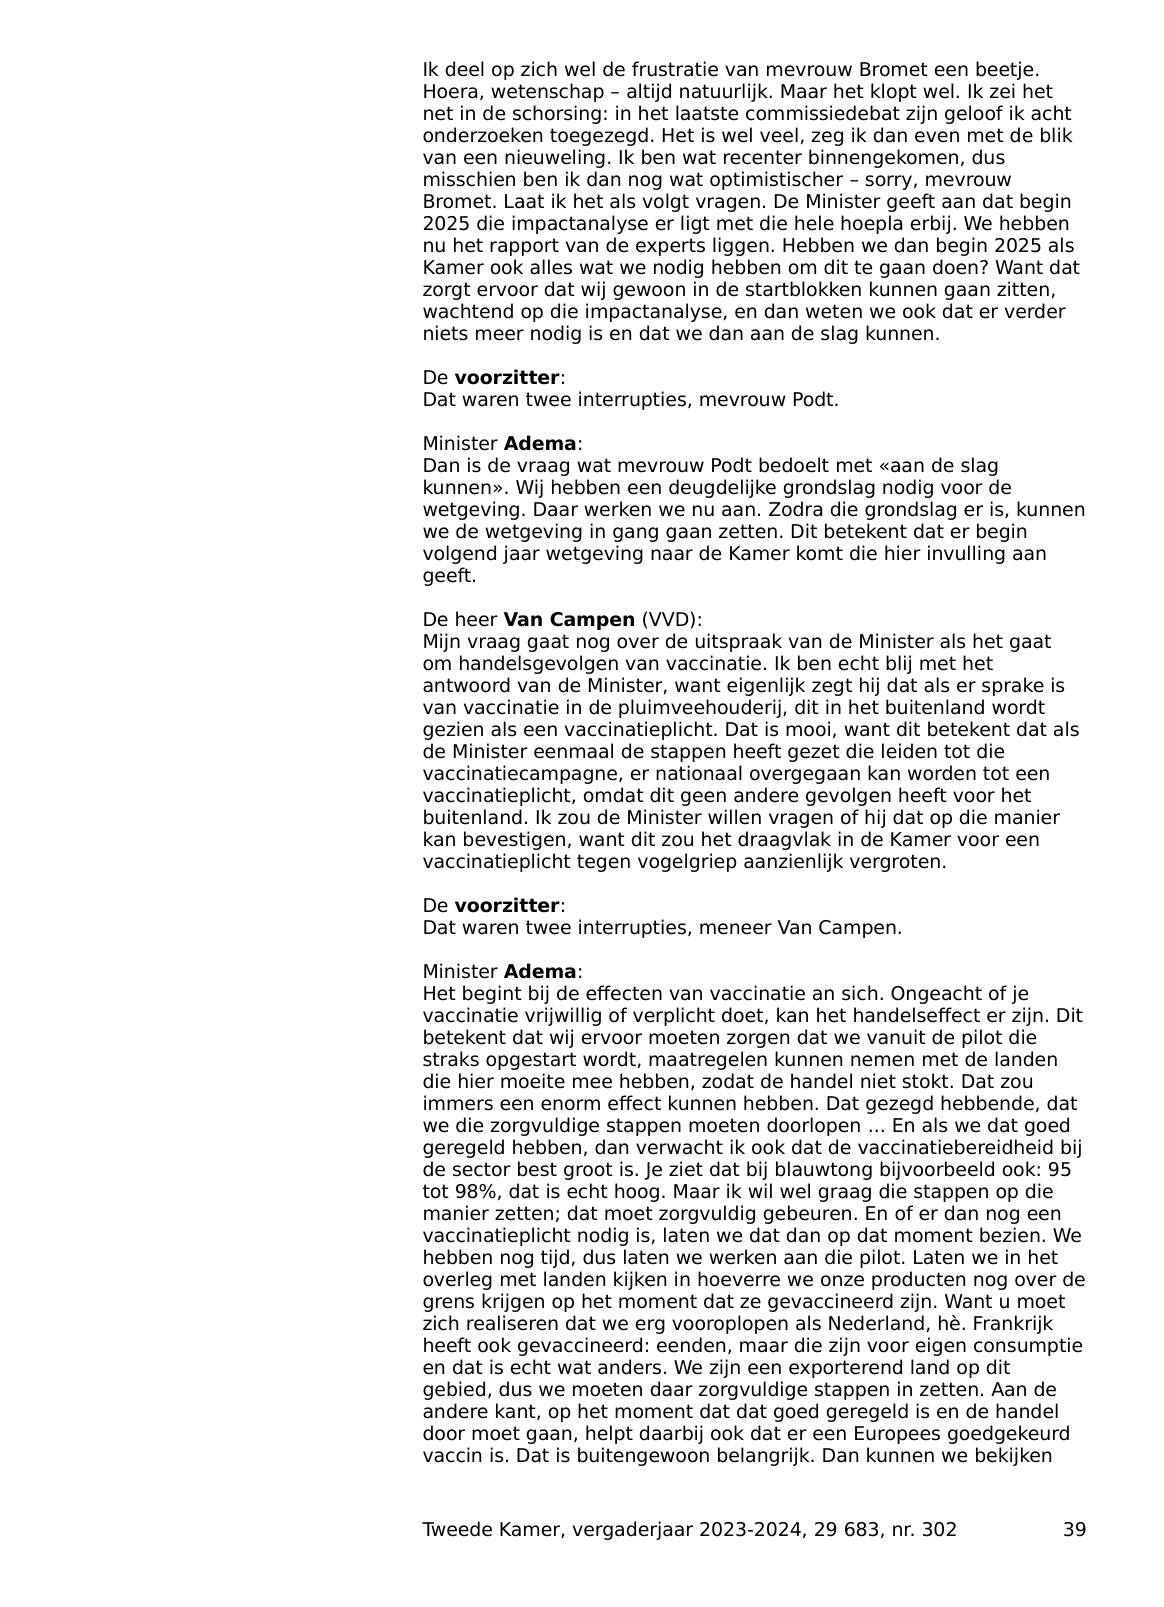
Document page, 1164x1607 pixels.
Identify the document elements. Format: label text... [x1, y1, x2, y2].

text Minister Adema: [422, 433, 1087, 455]
text De voorzitter: [422, 367, 1087, 389]
text Het begint bij de effecten van vaccinatie an sich. Ongeacht of je vaccinatie vrijwillig of verplicht doet, kan het handelseffect er zijn. Dit betekent dat wij ervoor moeten zorgen dat we vanuit de pilot die straks opgestart wordt, maatregelen kunnen nemen met de landen die hier moeite mee hebben, zodat de handel niet stokt. Dat zou immers een enorm effect kunnen hebben. Dat gezegd hebbende, dat we die zorgvuldige stappen moeten doorlopen ... En als we dat goed geregeld hebben, dan verwacht ik ook dat de vaccinatiebereidheid bij de sector best groot is. Je ziet dat bij blauwtong bijvoorbeeld ook: 95 tot 98%, dat is echt hoog. Maar ik wil wel graag die stappen op die manier zetten; dat moet zorgvuldig gebeuren. En of er dan nog een vaccinatieplicht nodig is, laten we dat dan op dat moment bezien. We hebben nog tijd, dus laten we werken aan die pilot. Laten we in het overleg met landen kijken in hoeverre we onze producten nog over de grens krijgen op het moment dat ze gevaccineerd zijn. Want u moet zich realiseren dat we erg vooroplopen als Nederland, hè. Frankrijk heeft ook gevaccineerd: eenden, maar die zijn voor eigen consumptie en dat is echt wat anders. We zijn een exporterend land op dit gebied, dus we moeten daar zorgvuldige stappen in zetten. Aan de andere kant, op het moment dat dat goed geregeld is en de handel door moet gaan, helpt daarbij ook dat er een Europees goedgekeurd vaccin is. Dat is buitengewoon belangrijk. Dan kunnen we bekijken [422, 983, 1087, 1467]
text Minister Adema: [422, 961, 1087, 983]
text Dat waren twee interrupties, meneer Van Campen. [422, 917, 1087, 939]
text Dat waren twee interrupties, mevrouw Podt. [422, 389, 1087, 411]
text Ik deel op zich wel de frustratie van mevrouw Bromet een beetje. Hoera, wetenschap – altijd natuurlijk. Maar het klopt wel. Ik zei het net in de schorsing: in het laatste commissiedebat zijn geloof ik acht onderzoeken toegezegd. Het is wel veel, zeg ik dan even met de blik van een nieuweling. Ik ben wat recenter binnengekomen, dus misschien ben ik dan nog wat optimistischer – sorry, mevrouw Bromet. Laat ik het als volgt vragen. De Minister geeft aan dat begin 2025 die impactanalyse er ligt met die hele hoepla erbij. We hebben nu het rapport van de experts liggen. Hebben we dan begin 2025 als Kamer ook alles wat we nodig hebben om dit te gaan doen? Want dat zorgt ervoor dat wij gewoon in de startblokken kunnen gaan zitten, wachtend op die impactanalyse, en dan weten we ook dat er verder niets meer nodig is en dat we dan aan de slag kunnen. [422, 59, 1087, 345]
text De voorzitter: [422, 895, 1087, 917]
text Dan is de vraag wat mevrouw Podt bedoelt met «aan de slag kunnen». Wij hebben een deugdelijke grondslag nodig voor de wetgeving. Daar werken we nu aan. Zodra die grondslag er is, kunnen we de wetgeving in gang gaan zetten. Dit betekent dat er begin volgend jaar wetgeving naar de Kamer komt die hier invulling aan geeft. [422, 455, 1087, 587]
text Mijn vraag gaat nog over de uitspraak van de Minister als het gaat om handelsgevolgen van vaccinatie. Ik ben echt blij met het antwoord van de Minister, want eigenlijk zegt hij dat als er sprake is van vaccinatie in de pluimveehouderij, dit in het buitenland wordt gezien als een vaccinatieplicht. Dat is mooi, want dit betekent dat als de Minister eenmaal de stappen heeft gezet die leiden tot die vaccinatiecampagne, er nationaal overgegaan kan worden tot een vaccinatieplicht, omdat dit geen andere gevolgen heeft voor het buitenland. Ik zou de Minister willen vragen of hij dat op die manier kan bevestigen, want dit zou het draagvlak in de Kamer voor een vaccinatieplicht tegen vogelgriep aanzienlijk vergroten. [422, 631, 1087, 873]
text De heer Van Campen (VVD): [422, 609, 1087, 631]
